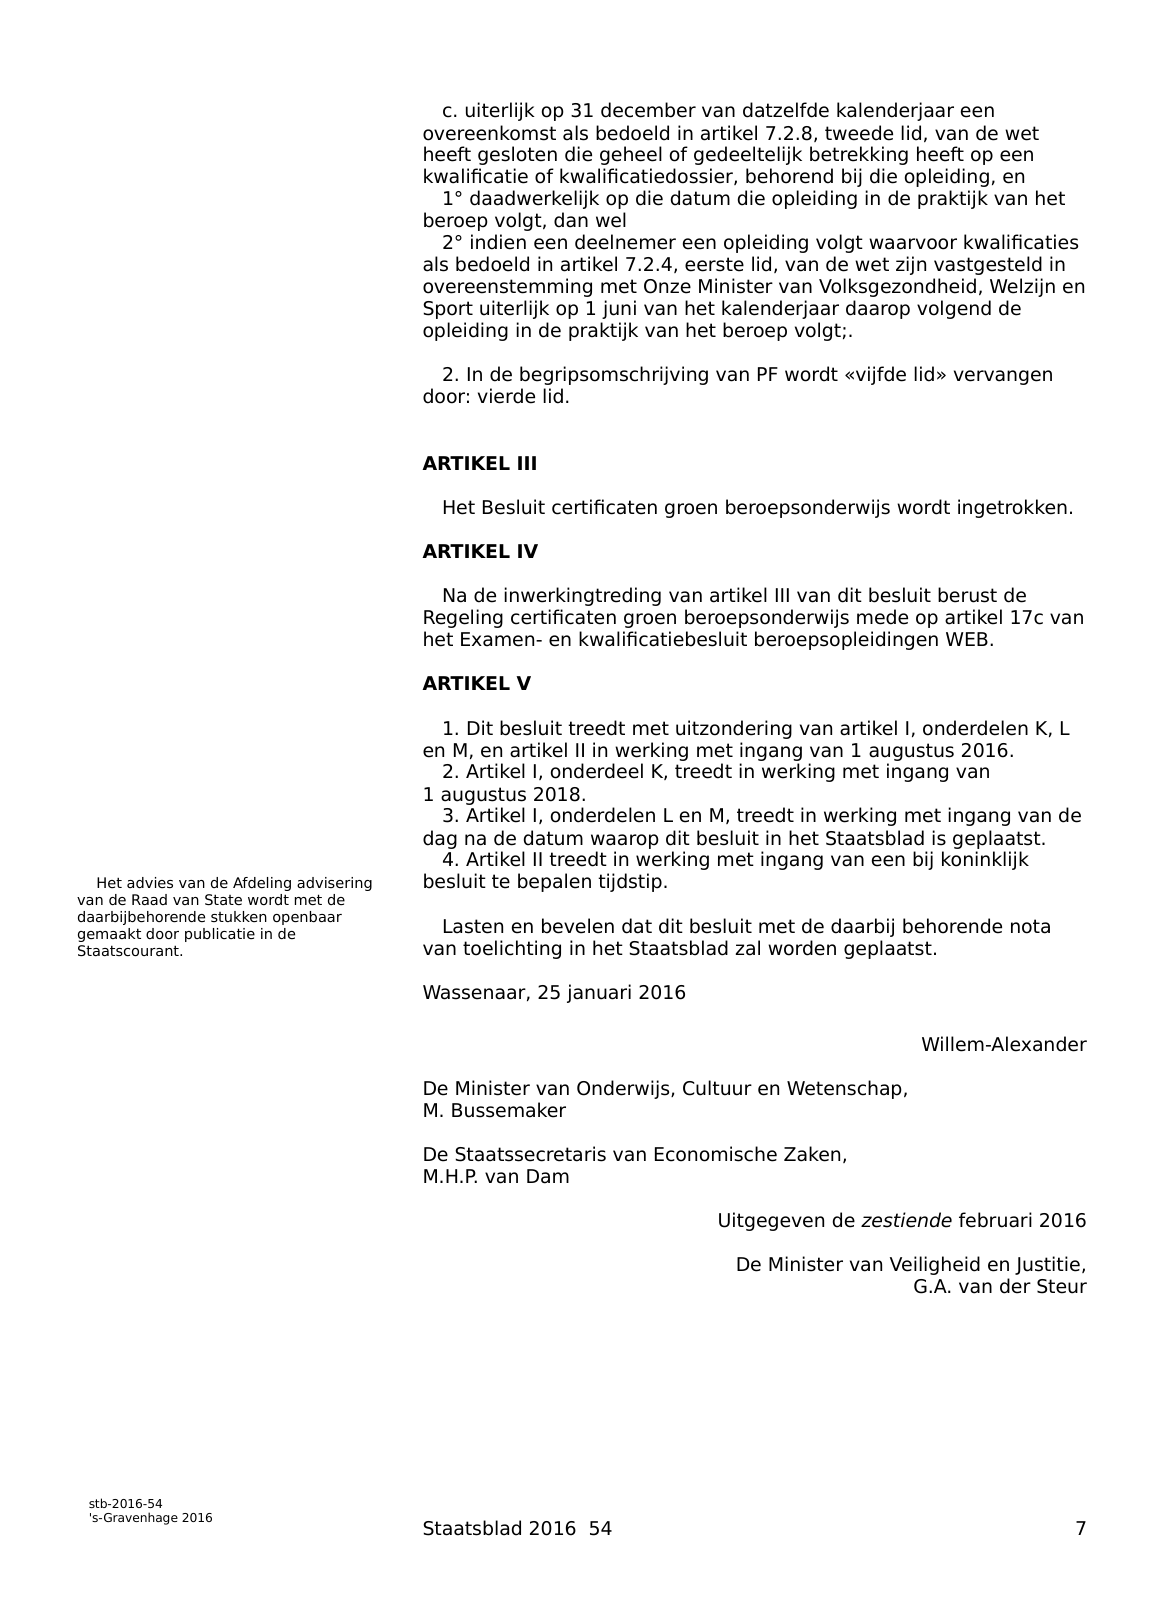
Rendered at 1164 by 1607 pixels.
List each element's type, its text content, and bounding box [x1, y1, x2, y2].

text 2. Artikel I, onderdeel K, treedt in werking met ingang van 1 augustus 2018. [422, 761, 1087, 805]
text 4. Artikel II treedt in werking met ingang van een bij koninklijk besluit te bepalen tijdstip. [422, 849, 1087, 893]
text 1. Dit besluit treedt met uitzondering van artikel I, onderdelen K, L en M, en artikel II in werking met ingang van 1 augustus 2016. [422, 717, 1087, 761]
text 3. Artikel I, onderdelen L en M, treedt in werking met ingang van de dag na de datum waarop dit besluit in het Staatsblad is geplaatst. [422, 805, 1087, 849]
text Het Besluit certificaten groen beroepsonderwijs wordt ingetrokken. [422, 497, 1087, 519]
text Uitgegeven de zestiende februari 2016 [422, 1210, 1087, 1232]
text Het advies van de Afdeling advisering van de Raad van State wordt met de daarbijbehorende stukken openbaar gemaakt door publicatie in de Staatscourant. [77, 874, 396, 959]
subtitle ARTIKEL III [422, 453, 1087, 475]
text De Minister van Veiligheid en Justitie, G.A. van der Steur [422, 1254, 1087, 1298]
text 's-Gravenhage 2016 [88, 1511, 323, 1525]
text 2° indien een deelnemer een opleiding volgt waarvoor kwalificaties als bedoeld in artikel 7.2.4, eerste lid, van de wet zijn vastgesteld in overeenstemming met Onze Minister van Volksgezondheid, Welzijn en Sport uiterlijk op 1 juni van het kalenderjaar daarop volgend de opleiding in de praktijk van het beroep volgt;. [422, 232, 1087, 342]
text Lasten en bevelen dat dit besluit met de daarbij behorende nota van toelichting in het Staatsblad zal worden geplaatst. [422, 916, 1087, 959]
text De Staatssecretaris van Economische Zaken, M.H.P. van Dam [422, 1144, 1087, 1188]
text 2. In de begripsomschrijving van PF wordt «vijfde lid» vervangen door: vierde lid. [422, 364, 1087, 408]
text Wassenaar, 25 januari 2016 [422, 982, 1087, 1004]
text 1° daadwerkelijk op die datum die opleiding in de praktijk van het beroep volgt, dan wel [422, 188, 1087, 232]
subtitle ARTIKEL V [422, 673, 1087, 695]
text Willem-Alexander [422, 1034, 1087, 1056]
subtitle ARTIKEL IV [422, 541, 1087, 563]
text stb-2016-54 [88, 1497, 323, 1511]
text c. uiterlijk op 31 december van datzelfde kalenderjaar een overeenkomst als bedoeld in artikel 7.2.8, tweede lid, van de wet heeft gesloten die geheel of gedeeltelijk betrekking heeft op een kwalificatie of kwalificatiedossier, behorend bij die opleiding, en [422, 100, 1087, 188]
text Na de inwerkingtreding van artikel III van dit besluit berust de Regeling certificaten groen beroepsonderwijs mede op artikel 17c van het Examen- en kwalificatiebesluit beroepsopleidingen WEB. [422, 585, 1087, 651]
text De Minister van Onderwijs, Cultuur en Wetenschap, M. Bussemaker [422, 1078, 1087, 1122]
